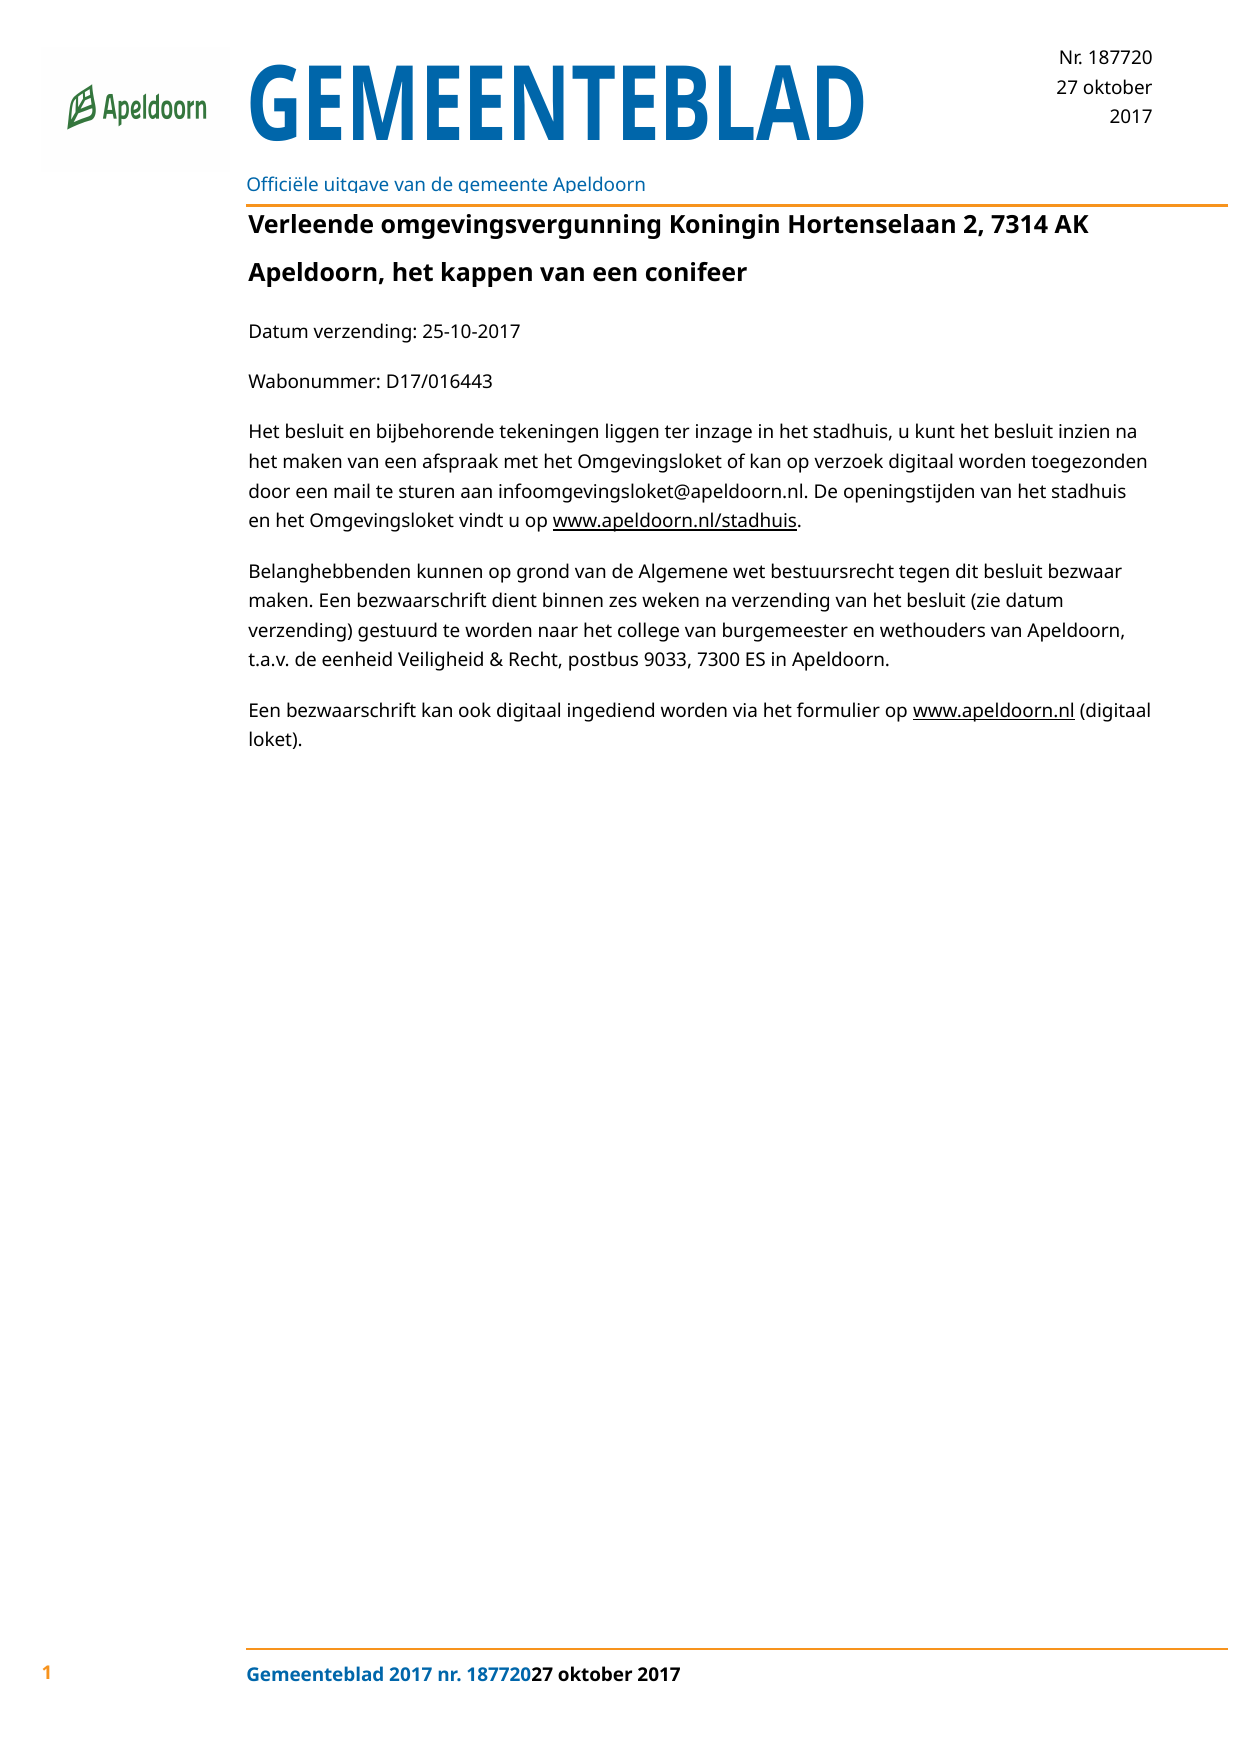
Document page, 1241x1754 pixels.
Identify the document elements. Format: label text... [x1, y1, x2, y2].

text Datum verzending: 25-10-2017 [248, 318, 1152, 344]
text Een bezwaarschrift kan ook digitaal ingediend worden via het formulier op www.apeldoorn.nl (digitaal loket). [248, 697, 1152, 752]
picture [41, 47, 231, 172]
text Belanghebbenden kunnen op grond van de Algemene wet bestuursrecht tegen dit besluit bezwaar maken. Een bezwaarschrift dient binnen zes weken na verzending van het besluit (zie datum verzending) gestuurd te worden naar het college van burgemeester en wethouders van Apeldoorn, t.a.v. de eenheid Veiligheid & Recht, postbus 9033, 7300 ES in Apeldoorn. [248, 558, 1152, 672]
text Verleende omgevingsvergunning Koningin Hortenselaan 2, 7314 AK Apeldoorn, het kappen van een conifeer [248, 207, 1152, 288]
text Het besluit en bijbehorende tekeningen liggen ter inzage in het stadhuis, u kunt het besluit inzien na het maken van een afspraak met het Omgevingsloket of kan op verzoek digitaal worden toegezonden door een mail te sturen aan infoomgevingsloket@apeldoorn.nl. De openingstijden van het stadhuis en het Omgevingsloket vindt u op www.apeldoorn.nl/stadhuis. [248, 419, 1152, 533]
text Wabonummer: D17/016443 [248, 368, 1152, 394]
